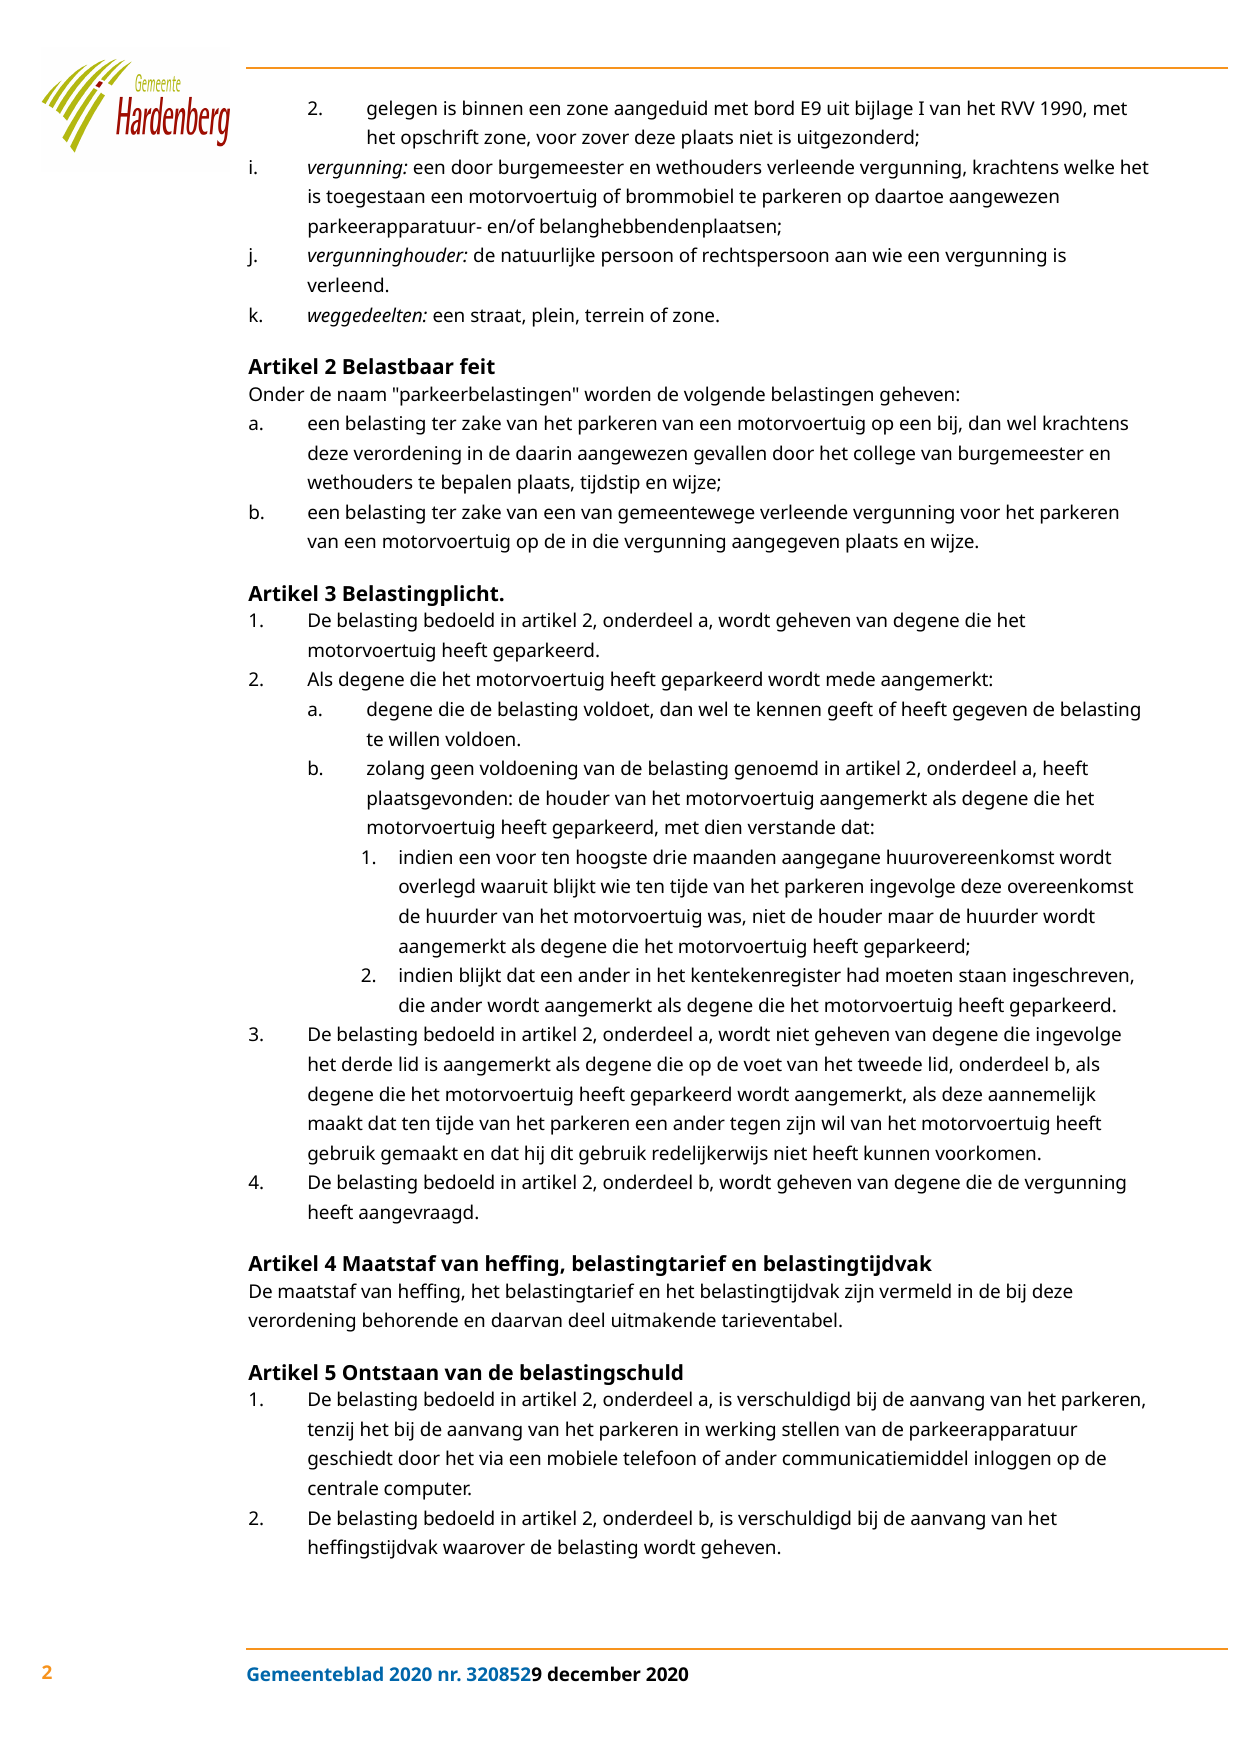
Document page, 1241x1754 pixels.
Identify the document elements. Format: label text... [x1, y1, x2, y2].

list een belasting ter zake van een van gemeentewege verleende vergunning voor het parkeren van een motorvoertuig op de in die vergunning aangegeven plaats en wijze. [248, 499, 1152, 554]
text Onder de naam "parkeerbelastingen" worden de volgende belastingen geheven: [248, 381, 1152, 406]
list Als degene die het motorvoertuig heeft geparkeerd wordt mede aangemerkt: [248, 667, 1152, 692]
list De belasting bedoeld in artikel 2, onderdeel a, wordt geheven van degene die het motorvoertuig heeft geparkeerd. [248, 607, 1152, 663]
text Artikel 3 Belastingplicht. [248, 579, 1152, 607]
list weggedeelten: een straat, plein, terrein of zone. [248, 302, 1152, 328]
picture [41, 47, 231, 172]
text Artikel 5 Ontstaan van de belastingschuld [248, 1358, 1152, 1386]
list degene die de belasting voldoet, dan wel te kennen geeft of heeft gegeven de belasting te willen voldoen. [307, 696, 1152, 752]
text Artikel 4 Maatstaf van heffing, belastingtarief en belastingtijdvak [248, 1249, 1152, 1278]
list gelegen is binnen een zone aangeduid met bord E9 uit bijlage I van het RVV 1990, met het opschrift zone, voor zover deze plaats niet is uitgezonderd; [307, 95, 1152, 150]
list De belasting bedoeld in artikel 2, onderdeel b, is verschuldigd bij de aanvang van het heffingstijdvak waarover de belasting wordt geheven. [248, 1505, 1152, 1560]
text De maatstaf van heffing, het belastingtarief en het belastingtijdvak zijn vermeld in de bij deze verordening behorende en daarvan deel uitmakende tarieventabel. [248, 1278, 1152, 1333]
list een belasting ter zake van het parkeren van een motorvoertuig op een bij, dan wel krachtens deze verordening in de daarin aangewezen gevallen door het college van burgemeester en wethouders te bepalen plaats, tijdstip en wijze; [248, 410, 1152, 495]
list indien blijkt dat een ander in het kentekenregister had moeten staan ingeschreven, die ander wordt aangemerkt als degene die het motorvoertuig heeft geparkeerd. [361, 962, 1152, 1018]
list vergunning: een door burgemeester en wethouders verleende vergunning, krachtens welke het is toegestaan een motorvoertuig of brommobiel te parkeren op daartoe aangewezen parkeerapparatuur- en/of belanghebbendenplaatsen; [248, 154, 1152, 239]
list De belasting bedoeld in artikel 2, onderdeel a, is verschuldigd bij de aanvang van het parkeren, tenzij het bij de aanvang van het parkeren in werking stellen van de parkeerapparatuur geschiedt door het via een mobiele telefoon of ander communicatiemiddel inloggen op de centrale computer. [248, 1386, 1152, 1501]
text Artikel 2 Belastbaar feit [248, 352, 1152, 381]
list De belasting bedoeld in artikel 2, onderdeel a, wordt niet geheven van degene die ingevolge het derde lid is aangemerkt als degene die op de voet van het tweede lid, onderdeel b, als degene die het motorvoertuig heeft geparkeerd wordt aangemerkt, als deze aannemelijk maakt dat ten tijde van het parkeren een ander tegen zijn wil van het motorvoertuig heeft gebruik gemaakt en dat hij dit gebruik redelijkerwijs niet heeft kunnen voorkomen. [248, 1022, 1152, 1166]
list vergunninghouder: de natuurlijke persoon of rechtspersoon aan wie een vergunning is verleend. [248, 243, 1152, 298]
list zolang geen voldoening van de belasting genoemd in artikel 2, onderdeel a, heeft plaatsgevonden: de houder van het motorvoertuig aangemerkt als degene die het motorvoertuig heeft geparkeerd, met dien verstande dat: [307, 755, 1152, 840]
list indien een voor ten hoogste drie maanden aangegane huurovereenkomst wordt overlegd waaruit blijkt wie ten tijde van het parkeren ingevolge deze overeenkomst de huurder van het motorvoertuig was, niet de houder maar de huurder wordt aangemerkt als degene die het motorvoertuig heeft geparkeerd; [361, 844, 1152, 959]
list De belasting bedoeld in artikel 2, onderdeel b, wordt geheven van degene die de vergunning heeft aangevraagd. [248, 1169, 1152, 1225]
